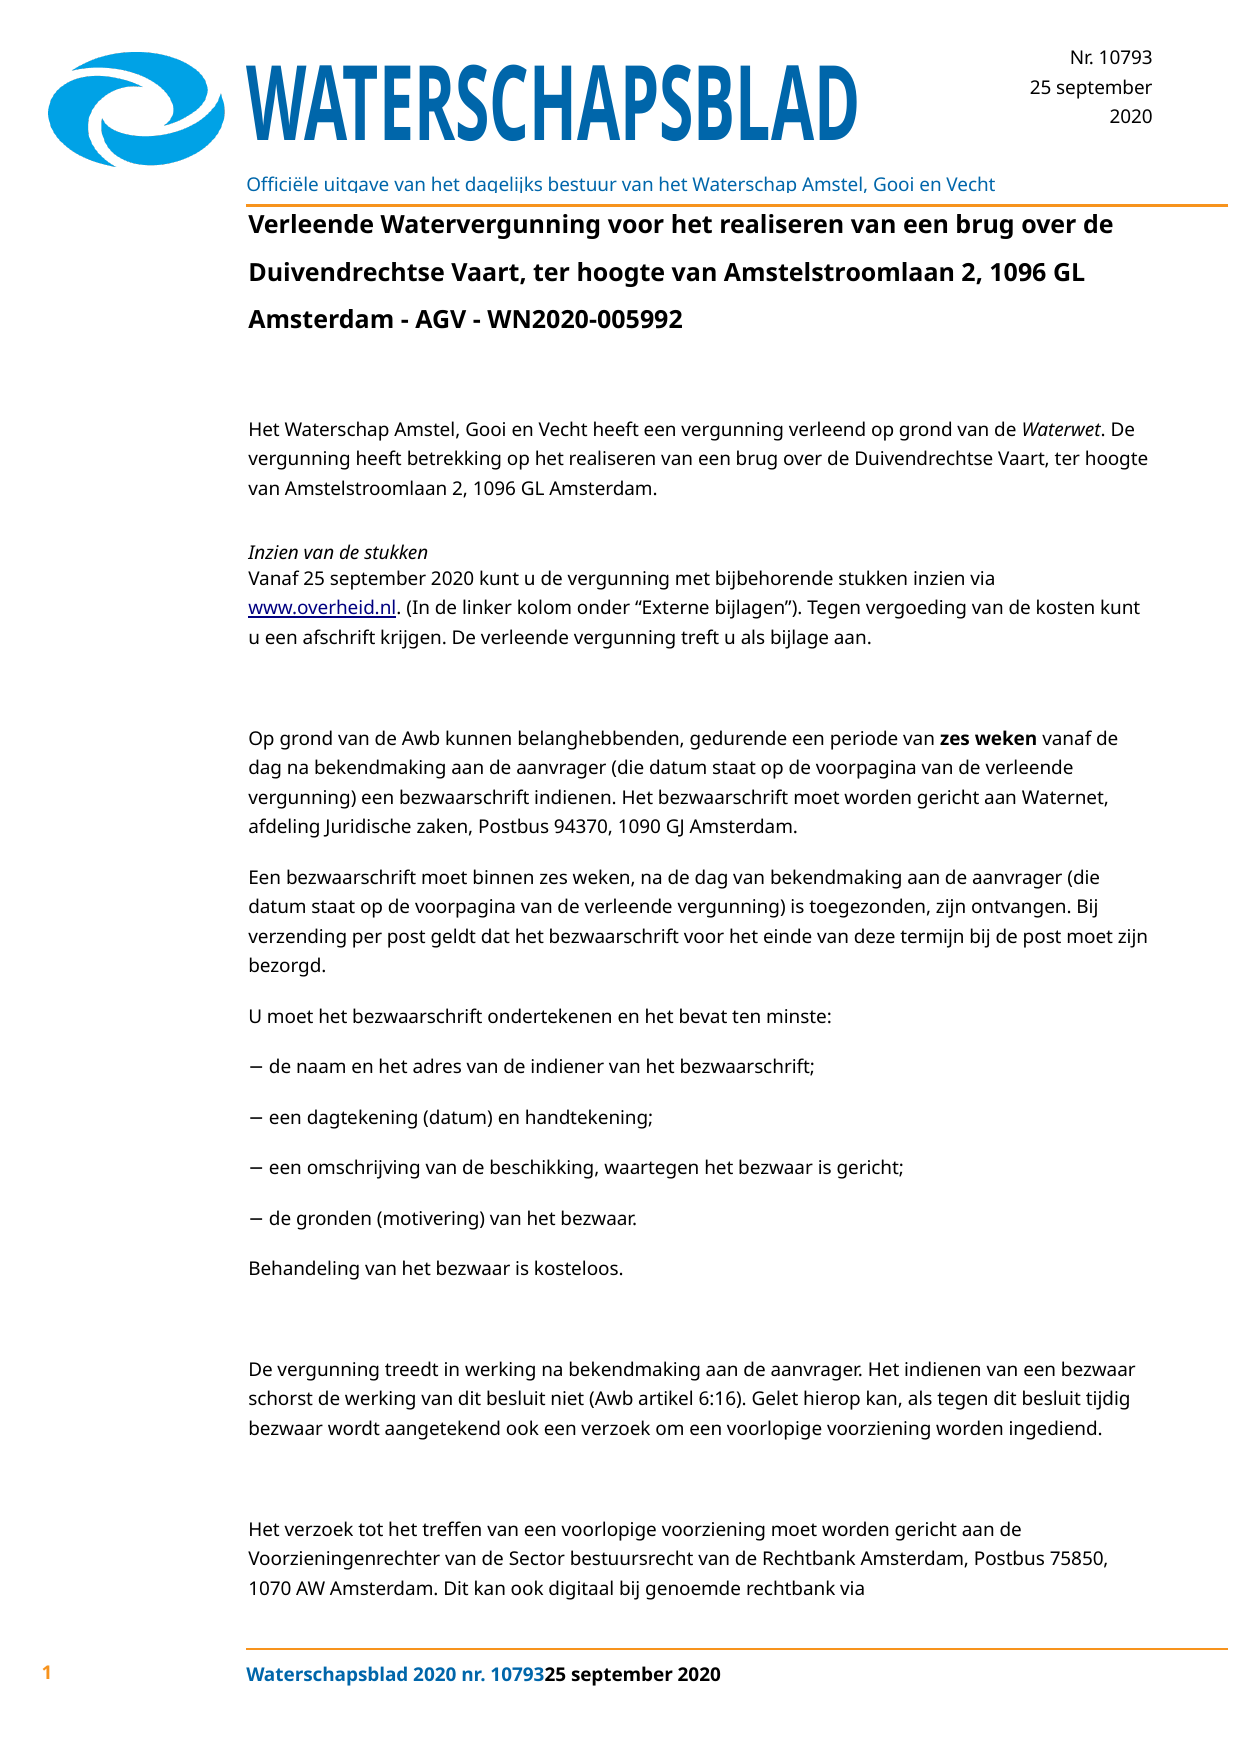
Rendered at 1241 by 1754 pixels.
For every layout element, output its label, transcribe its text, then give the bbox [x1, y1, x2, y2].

text Een bezwaarschrift moet binnen zes weken, na de dag van bekendmaking aan de aanvrager (die datum staat op de voorpagina van de verleende vergunning) is toegezonden, zijn ontvangen. Bij verzending per post geldt dat het bezwaarschrift voor het einde van deze termijn bij de post moet zijn bezorgd. [248, 864, 1152, 978]
text Het Waterschap Amstel, Gooi en Vecht heeft een vergunning verleend op grond van de Waterwet. De vergunning heeft betrekking op het realiseren van een brug over de Duivendrechtse Vaart, ter hoogte van Amstelstroomlaan 2, 1096 GL Amsterdam. [248, 416, 1152, 501]
text Inzien van de stukken [248, 539, 1152, 565]
text Vanaf 25 september 2020 kunt u de vergunning met bijbehorende stukken inzien via www.overheid.nl. (In de linker kolom onder “Externe bijlagen”). Tegen vergoeding van de kosten kunt u een afschrift krijgen. De verleende vergunning treft u als bijlage aan. [248, 565, 1152, 650]
text Op grond van de Awb kunnen belanghebbenden, gedurende een periode van zes weken vanaf de dag na bekendmaking aan de aanvrager (die datum staat op de voorpagina van de verleende vergunning) een bezwaarschrift indienen. Het bezwaarschrift moet worden gericht aan Waternet, afdeling Juridische zaken, Postbus 94370, 1090 GJ Amsterdam. [248, 725, 1152, 839]
text Het verzoek tot het treffen van een voorlopige voorziening moet worden gericht aan de Voorzieningenrechter van de Sector bestuursrecht van de Rechtbank Amsterdam, Postbus 75850, 1070 AW Amsterdam. Dit kan ook digitaal bij genoemde rechtbank via [248, 1516, 1152, 1601]
text U moet het bezwaarschrift ondertekenen en het bevat ten minste: [248, 1003, 1152, 1029]
text Verleende Watervergunning voor het realiseren van een brug over de Duivendrechtse Vaart, ter hoogte van Amstelstroomlaan 2, 1096 GL Amsterdam - AGV - WN2020-005992 [248, 207, 1152, 336]
text − de naam en het adres van de indiener van het bezwaarschrift; [248, 1053, 1152, 1079]
text − de gronden (motivering) van het bezwaar. [248, 1205, 1152, 1231]
text De vergunning treedt in werking na bekendmaking aan de aanvrager. Het indienen van een bezwaar schorst de werking van dit besluit niet (Awb artikel 6:16). Gelet hierop kan, als tegen dit besluit tijdig bezwaar wordt aangetekend ook een verzoek om een voorlopige voorziening worden ingediend. [248, 1356, 1152, 1441]
text − een omschrijving van de beschikking, waartegen het bezwaar is gericht; [248, 1154, 1152, 1180]
text Behandeling van het bezwaar is kosteloos. [248, 1255, 1152, 1281]
text − een dagtekening (datum) en handtekening; [248, 1104, 1152, 1130]
picture [41, 47, 231, 172]
